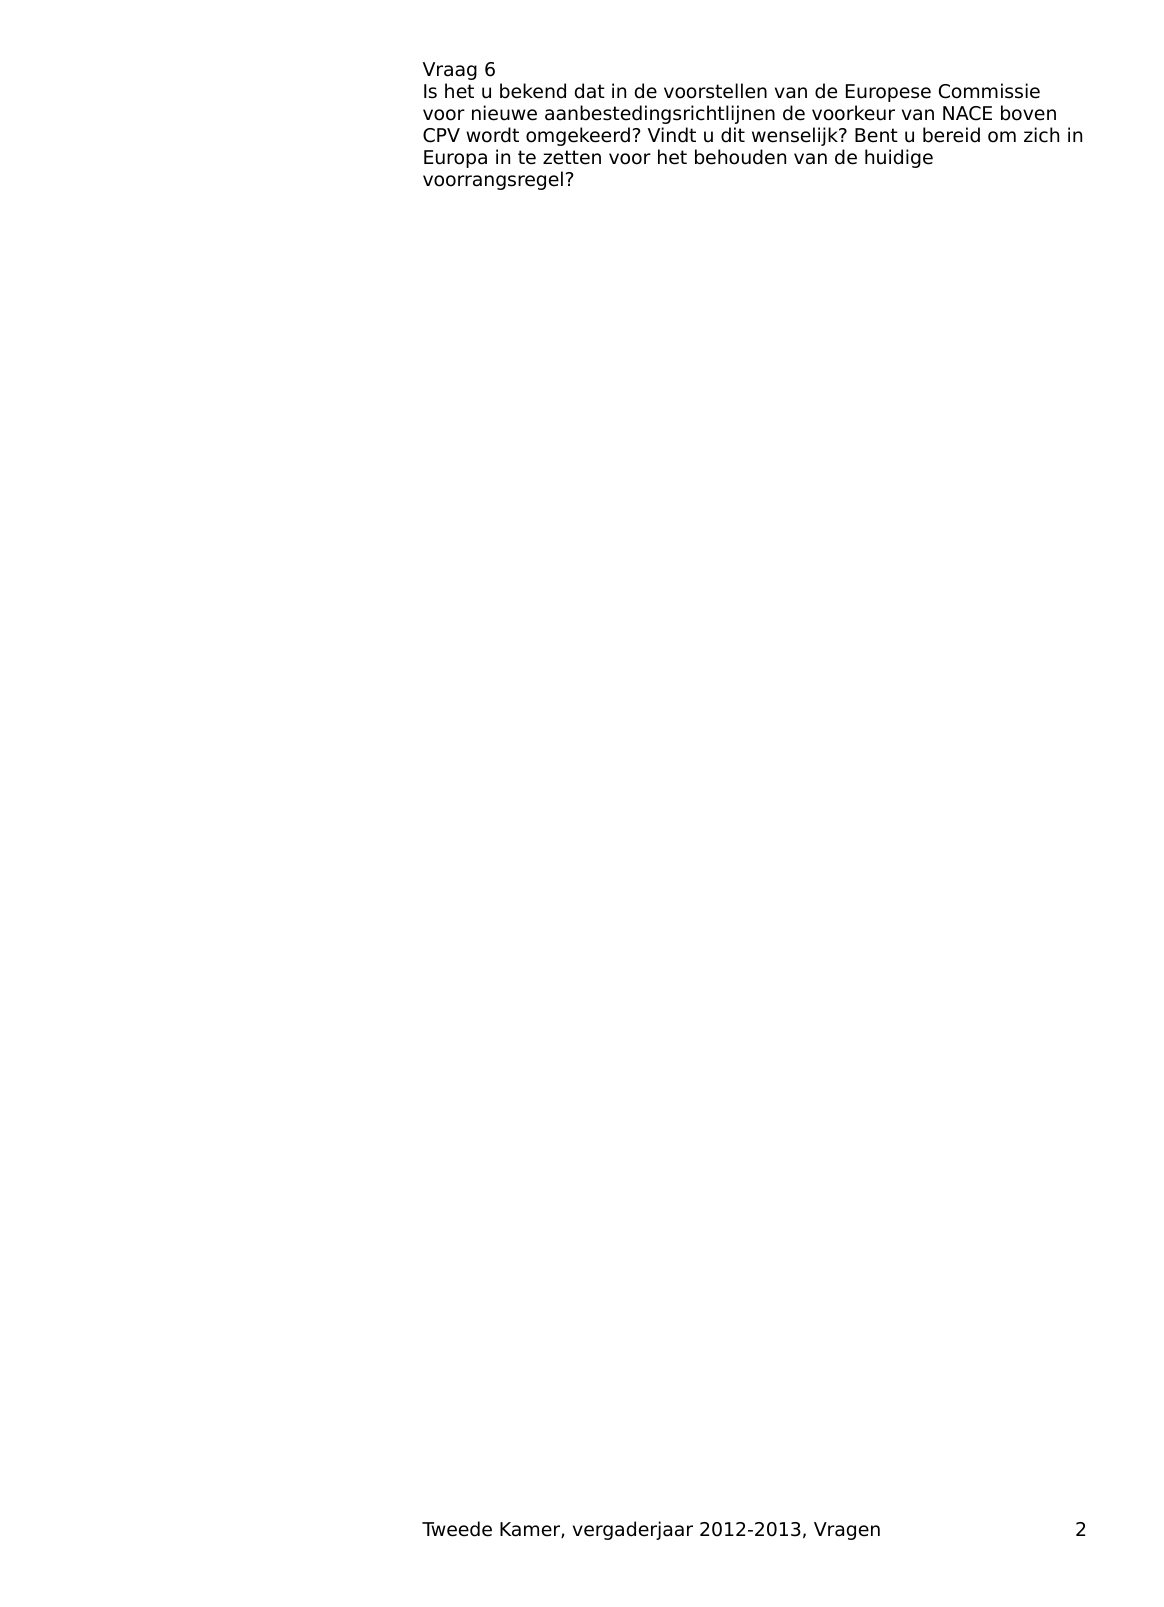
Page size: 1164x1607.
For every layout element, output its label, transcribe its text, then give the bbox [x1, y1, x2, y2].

text Vraag 6 [422, 59, 1087, 81]
text Is het u bekend dat in de voorstellen van de Europese Commissie voor nieuwe aanbestedingsrichtlijnen de voorkeur van NACE boven CPV wordt omgekeerd? Vindt u dit wenselijk? Bent u bereid om zich in Europa in te zetten voor het behouden van de huidige voorrangsregel? [422, 81, 1087, 191]
